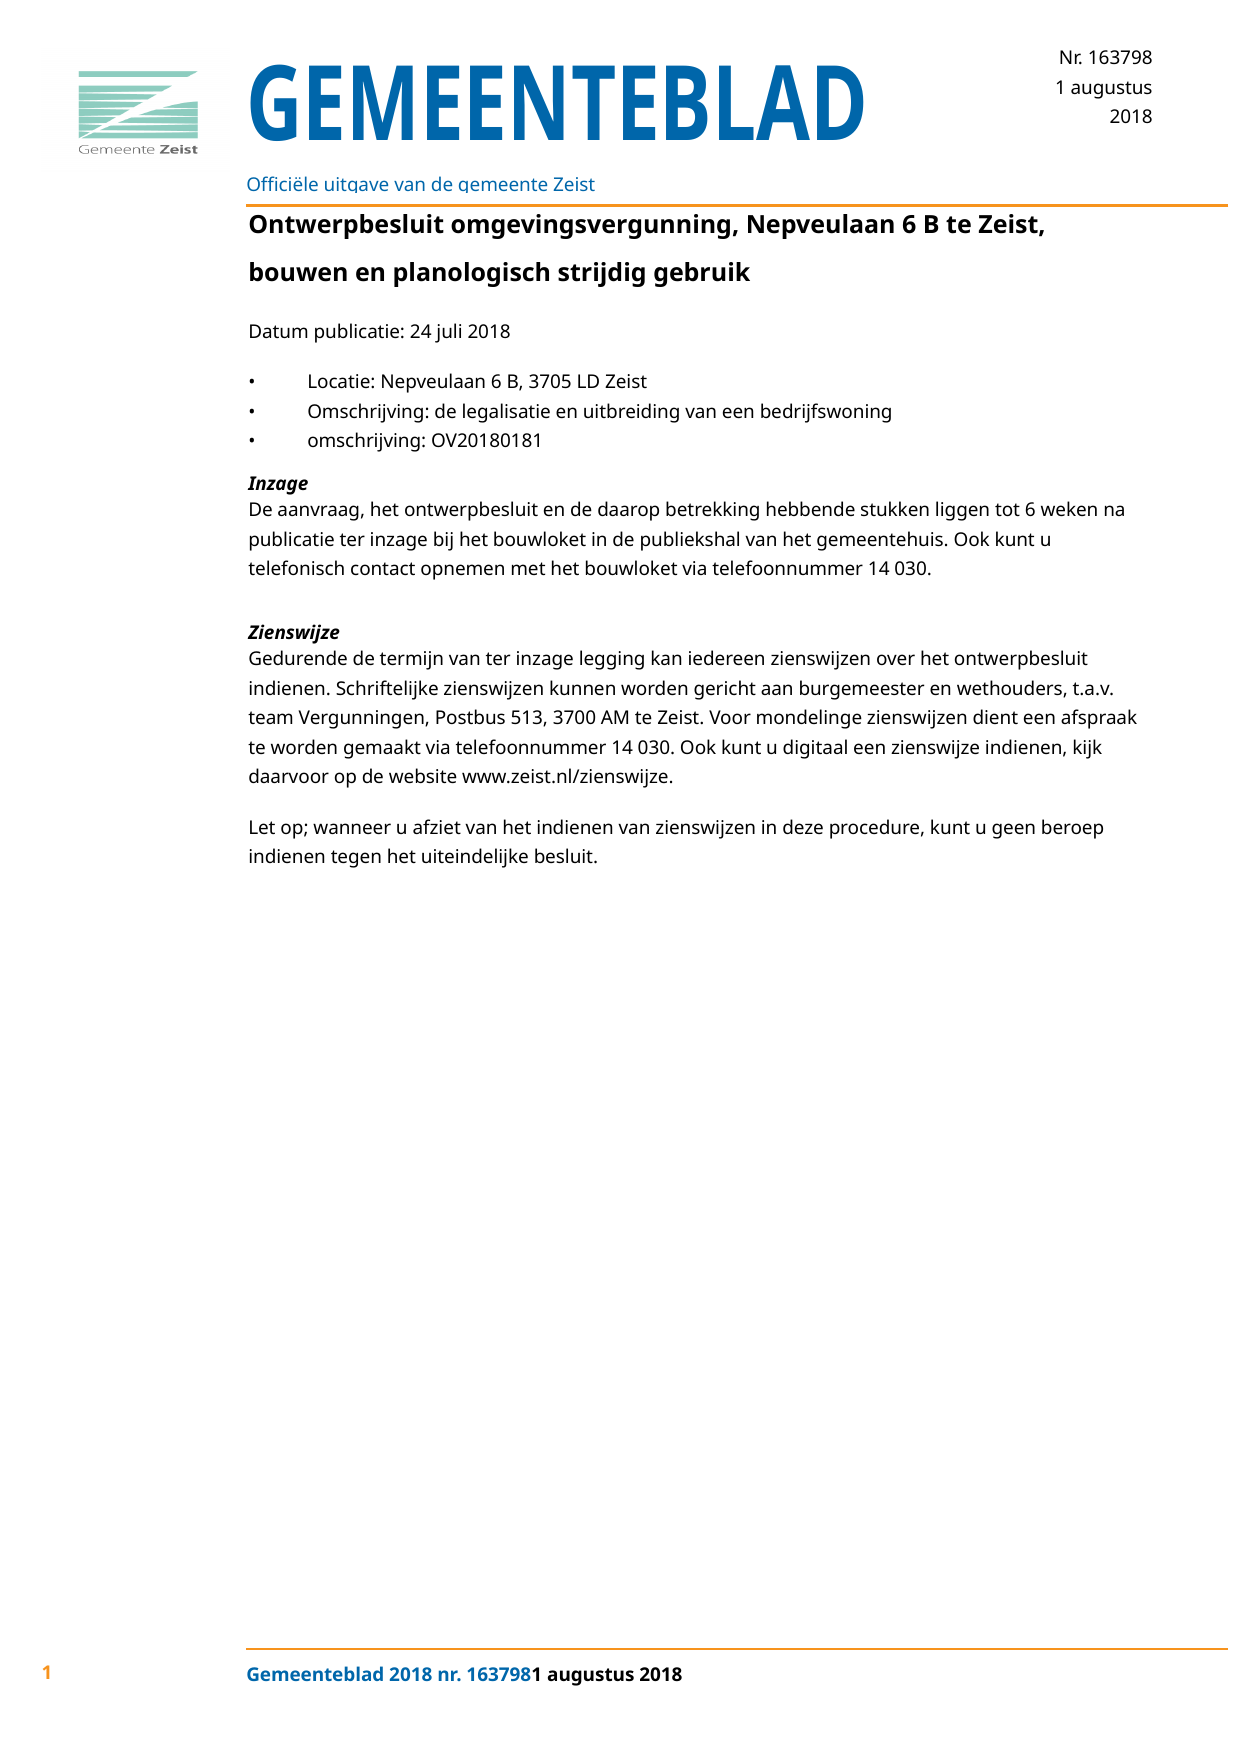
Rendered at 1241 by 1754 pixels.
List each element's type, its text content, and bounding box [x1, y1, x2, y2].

text Ontwerpbesluit omgevingsvergunning, Nepveulaan 6 B te Zeist, bouwen en planologisch strijdig gebruik [248, 207, 1152, 288]
text Let op; wanneer u afziet van het indienen van zienswijzen in deze procedure, kunt u geen beroep indienen tegen het uiteindelijke besluit. [248, 814, 1152, 869]
picture [41, 47, 231, 172]
text Gedurende de termijn van ter inzage legging kan iedereen zienswijzen over het ontwerpbesluit indienen. Schriftelijke zienswijzen kunnen worden gericht aan burgemeester en wethouders, t.a.v. team Vergunningen, Postbus 513, 3700 AM te Zeist. Voor mondelinge zienswijzen dient een afspraak te worden gemaakt via telefoonnummer 14 030. Ook kunt u digitaal een zienswijze indienen, kijk daarvoor op de website www.zeist.nl/zienswijze. [248, 645, 1152, 789]
list Omschrijving: de legalisatie en uitbreiding van een bedrijfswoning [248, 398, 1152, 424]
list omschrijving: OV20180181 [248, 427, 1152, 453]
list Locatie: Nepveulaan 6 B, 3705 LD Zeist [248, 368, 1152, 394]
text Datum publicatie: 24 juli 2018 [248, 318, 1152, 344]
text De aanvraag, het ontwerpbesluit en de daarop betrekking hebbende stukken liggen tot 6 weken na publicatie ter inzage bij het bouwloket in de publiekshal van het gemeentehuis. Ook kunt u telefonisch contact opnemen met het bouwloket via telefoonnummer 14 030. [248, 496, 1152, 581]
text Inzage [248, 471, 1152, 496]
text Zienswijze [248, 619, 1152, 645]
